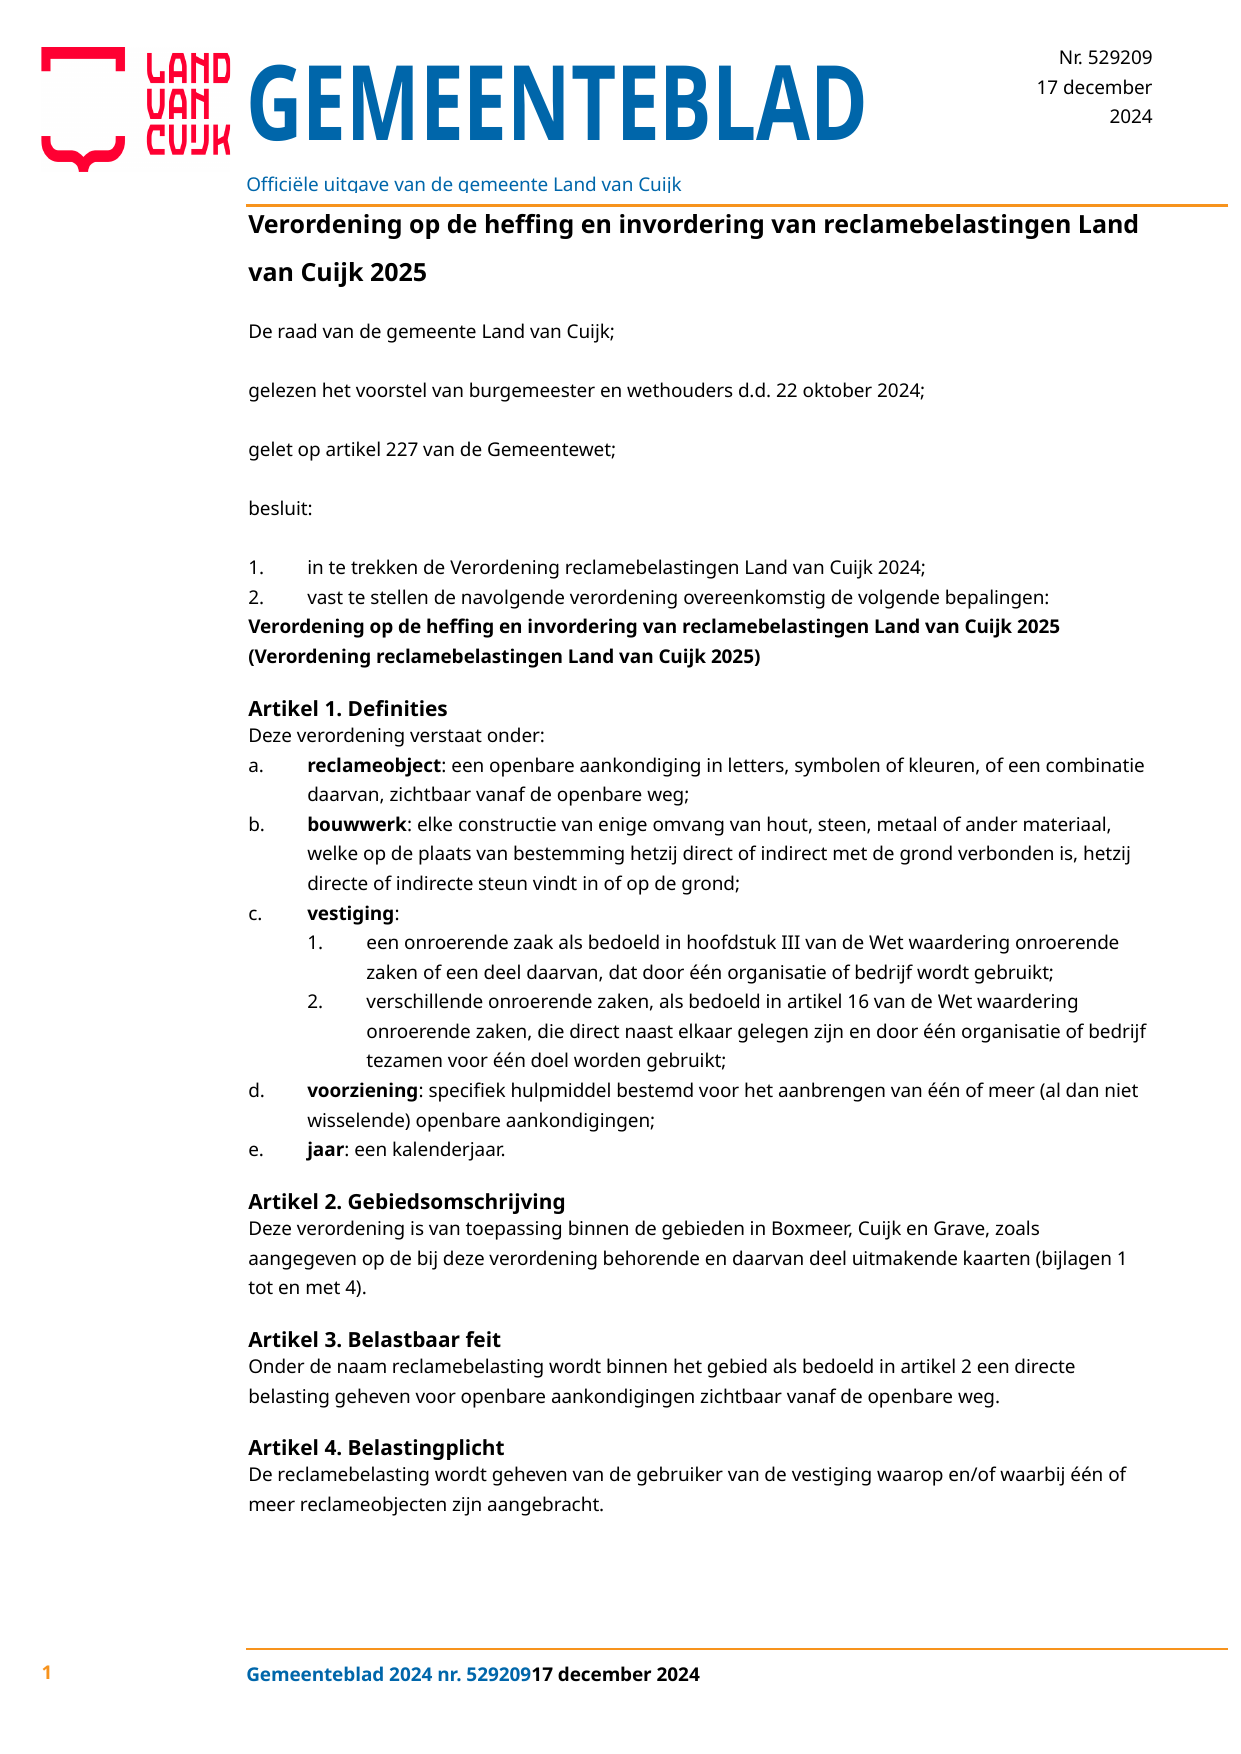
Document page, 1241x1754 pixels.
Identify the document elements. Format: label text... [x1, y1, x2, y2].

text Artikel 3. Belastbaar feit [248, 1325, 1152, 1353]
text Artikel 2. Gebiedsomschrijving [248, 1187, 1152, 1215]
picture [41, 47, 231, 172]
list vast te stellen de navolgende verordening overeenkomstig de volgende bepalingen: [248, 584, 1152, 610]
text Verordening op de heffing en invordering van reclamebelastingen Land van Cuijk 2025 (Verordening reclamebelastingen Land van Cuijk 2025) [248, 614, 1152, 669]
text gelet op artikel 227 van de Gemeentewet; [248, 436, 1152, 462]
text De raad van de gemeente Land van Cuijk; [248, 318, 1152, 344]
text Verordening op de heffing en invordering van reclamebelastingen Land van Cuijk 2025 [248, 207, 1152, 288]
text besluit: [248, 495, 1152, 521]
text Artikel 4. Belastingplicht [248, 1433, 1152, 1462]
list een onroerende zaak als bedoeld in hoofdstuk III van de Wet waardering onroerende zaken of een deel daarvan, dat door één organisatie of bedrijf wordt gebruikt; [307, 929, 1152, 984]
text Artikel 1. Definities [248, 694, 1152, 722]
text gelezen het voorstel van burgemeester en wethouders d.d. 22 oktober 2024; [248, 377, 1152, 403]
list bouwwerk: elke constructie van enige omvang van hout, steen, metaal of ander materiaal, welke op de plaats van bestemming hetzij direct of indirect met de grond verbonden is, hetzij directe of indirecte steun vindt in of op de grond; [248, 811, 1152, 896]
list voorziening: specifiek hulpmiddel bestemd voor het aanbrengen van één of meer (al dan niet wisselende) openbare aankondigingen; [248, 1077, 1152, 1132]
list in te trekken de Verordening reclamebelastingen Land van Cuijk 2024; [248, 554, 1152, 580]
text De reclamebelasting wordt geheven van de gebruiker van de vestiging waarop en/of waarbij één of meer reclameobjecten zijn aangebracht. [248, 1462, 1152, 1517]
list jaar: een kalenderjaar. [248, 1136, 1152, 1162]
list vestiging: [248, 900, 1152, 925]
list verschillende onroerende zaken, als bedoeld in artikel 16 van de Wet waardering onroerende zaken, die direct naast elkaar gelegen zijn en door één organisatie of bedrijf tezamen voor één doel worden gebruikt; [307, 988, 1152, 1073]
list reclameobject: een openbare aankondiging in letters, symbolen of kleuren, of een combinatie daarvan, zichtbaar vanaf de openbare weg; [248, 752, 1152, 807]
text Deze verordening verstaat onder: [248, 722, 1152, 748]
text Deze verordening is van toepassing binnen de gebieden in Boxmeer, Cuijk en Grave, zoals aangegeven op de bij deze verordening behorende en daarvan deel uitmakende kaarten (bijlagen 1 tot en met 4). [248, 1215, 1152, 1300]
text Onder de naam reclamebelasting wordt binnen het gebied als bedoeld in artikel 2 een directe belasting geheven voor openbare aankondigingen zichtbaar vanaf de openbare weg. [248, 1353, 1152, 1408]
